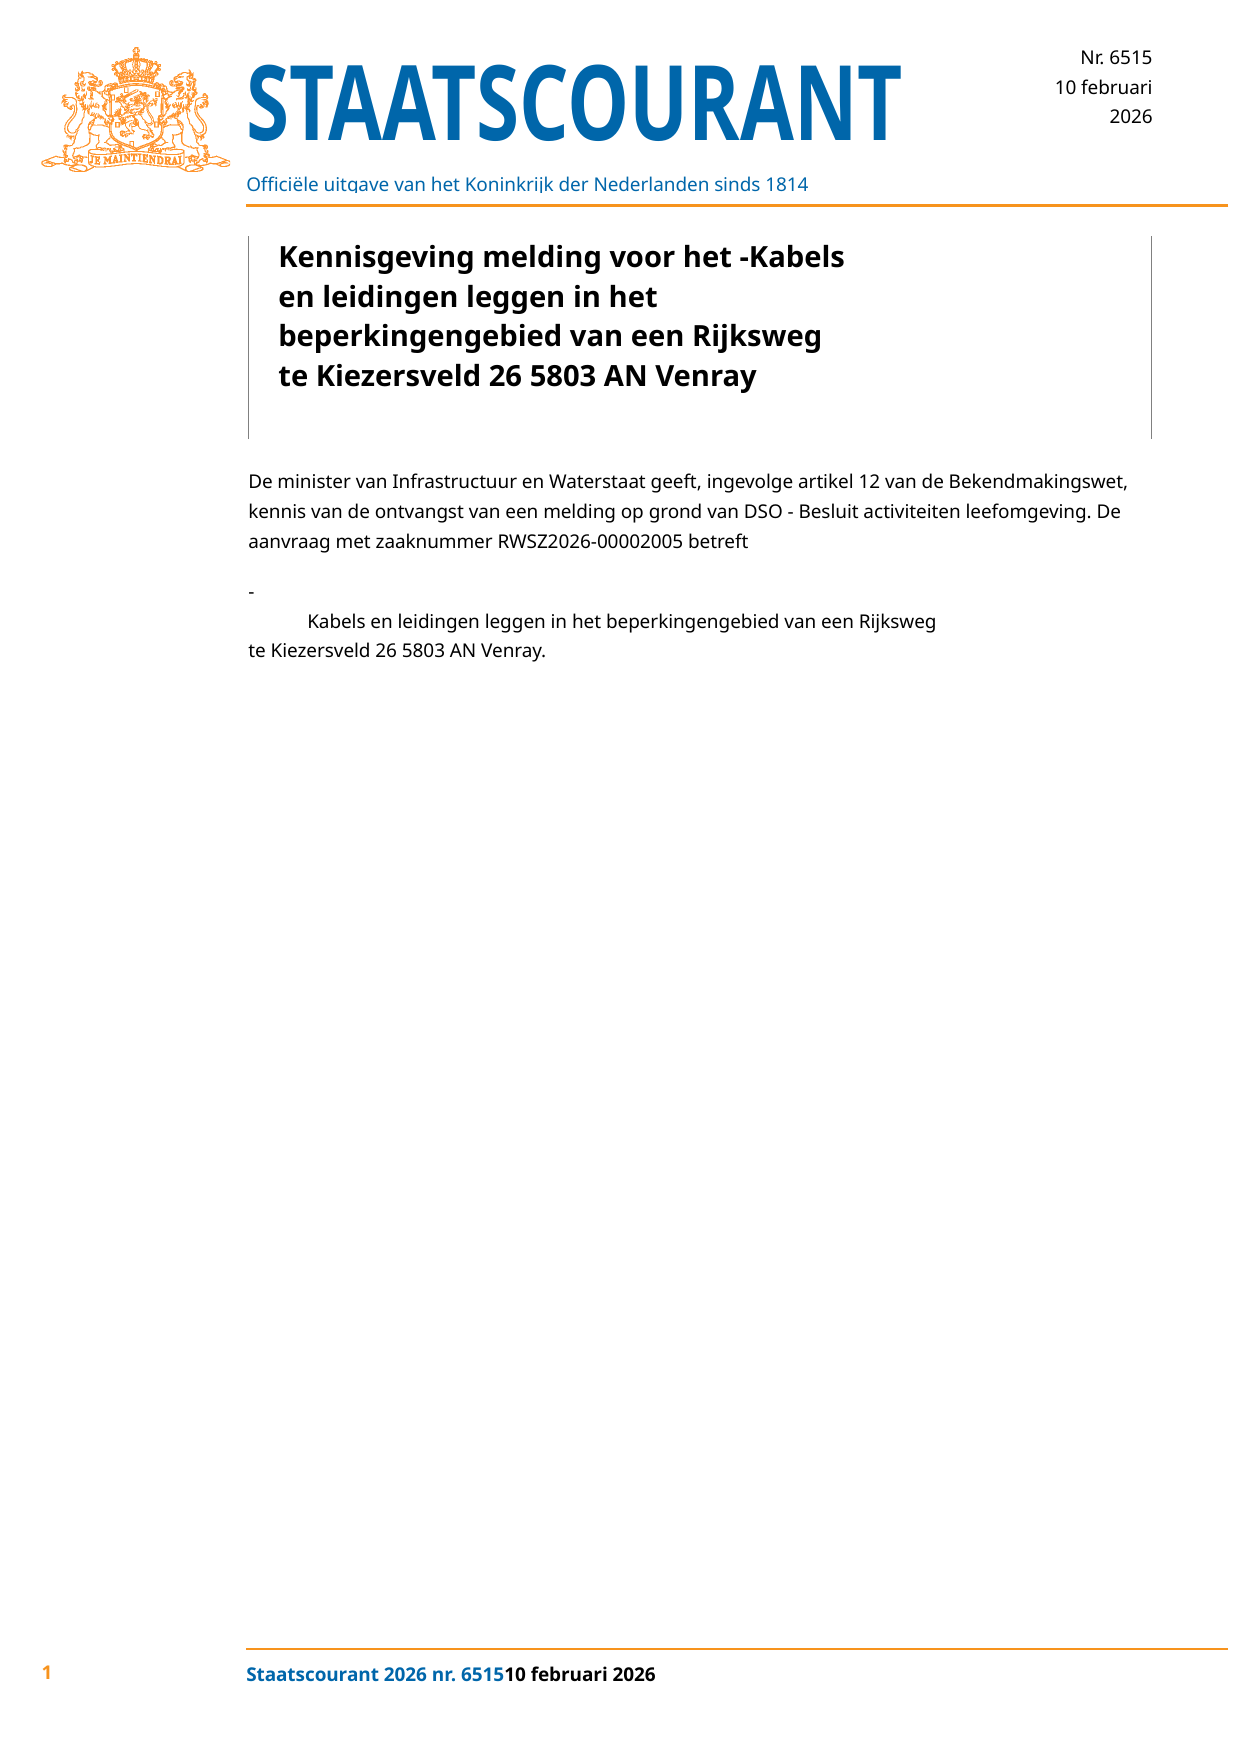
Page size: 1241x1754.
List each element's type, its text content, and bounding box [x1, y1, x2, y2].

list Kabels en leidingen leggen in het beperkingengebied van een Rijksweg [248, 608, 1152, 633]
picture [41, 47, 231, 172]
table_header [850, 236, 912, 413]
text De minister van Infrastructuur en Waterstaat geeft, ingevolge artikel 12 van de Bekendmakingswet, kennis van de ontvangst van een melding op grond van DSO - Besluit activiteiten leefomgeving. De aanvraag met zaaknummer RWSZ2026-00002005 betreft [248, 469, 1152, 553]
table_header Kennisgeving melding voor het -Kabels en leidingen leggen in het beperkingengebied van een Rijksweg te Kiezersveld 26 5803 AN Venray [249, 236, 850, 439]
picture [912, 236, 1090, 414]
text te Kiezersveld 26 5803 AN Venray. [248, 637, 1152, 663]
table_header [1090, 236, 1151, 413]
table_header [850, 414, 1151, 439]
